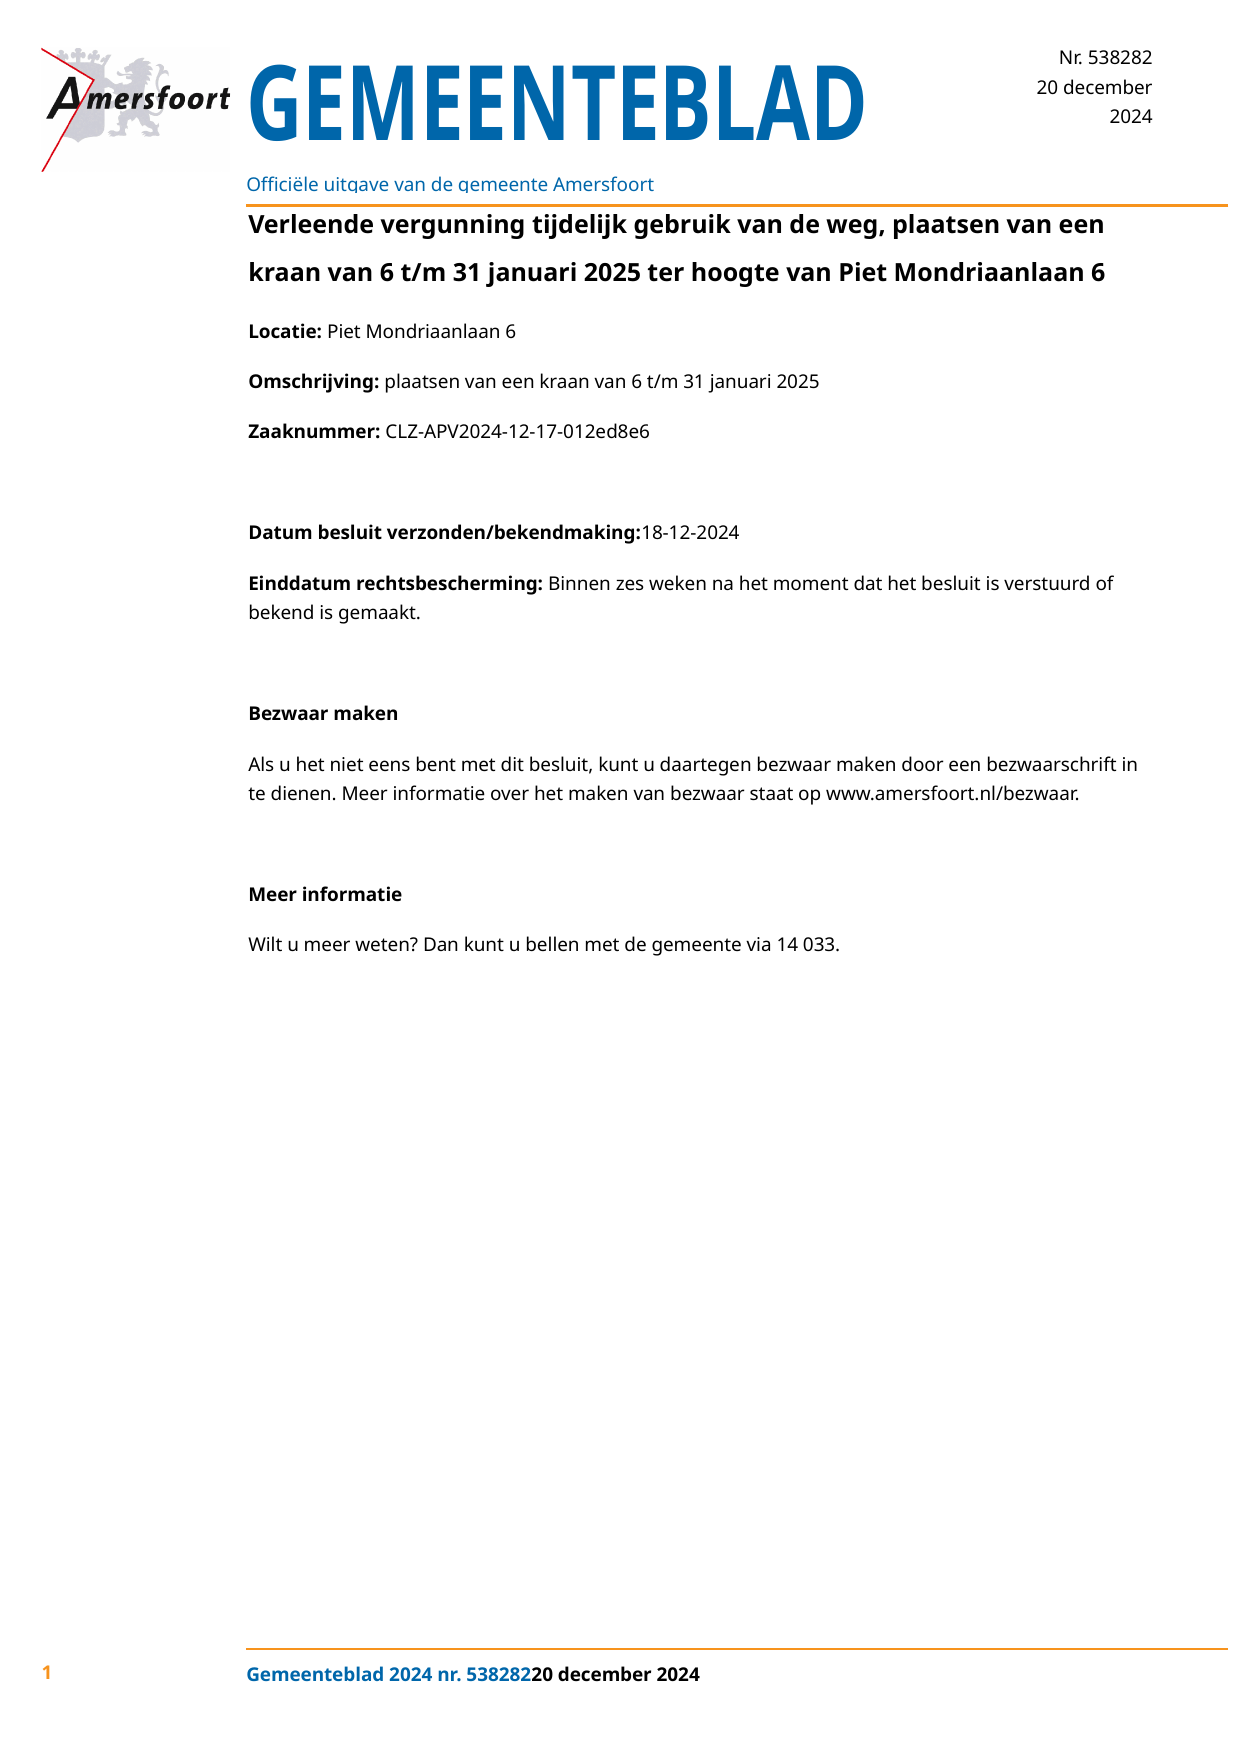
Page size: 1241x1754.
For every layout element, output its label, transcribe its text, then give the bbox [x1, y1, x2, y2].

picture [41, 47, 231, 172]
text Einddatum rechtsbescherming: Binnen zes weken na het moment dat het besluit is verstuurd of bekend is gemaakt. [248, 570, 1152, 625]
text Wilt u meer weten? Dan kunt u bellen met de gemeente via 14 033. [248, 932, 1152, 957]
text Verleende vergunning tijdelijk gebruik van de weg, plaatsen van een kraan van 6 t/m 31 januari 2025 ter hoogte van Piet Mondriaanlaan 6 [248, 207, 1152, 288]
text Omschrijving: plaatsen van een kraan van 6 t/m 31 januari 2025 [248, 368, 1152, 394]
text Locatie: Piet Mondriaanlaan 6 [248, 318, 1152, 344]
text Zaaknummer: CLZ-APV2024-12-17-012ed8e6 [248, 419, 1152, 444]
text Meer informatie [248, 881, 1152, 907]
text Datum besluit verzonden/bekendmaking:18-12-2024 [248, 519, 1152, 545]
text Als u het niet eens bent met dit besluit, kunt u daartegen bezwaar maken door een bezwaarschrift in te dienen. Meer informatie over het maken van bezwaar staat op www.amersfoort.nl/bezwaar. [248, 751, 1152, 806]
text Bezwaar maken [248, 700, 1152, 726]
